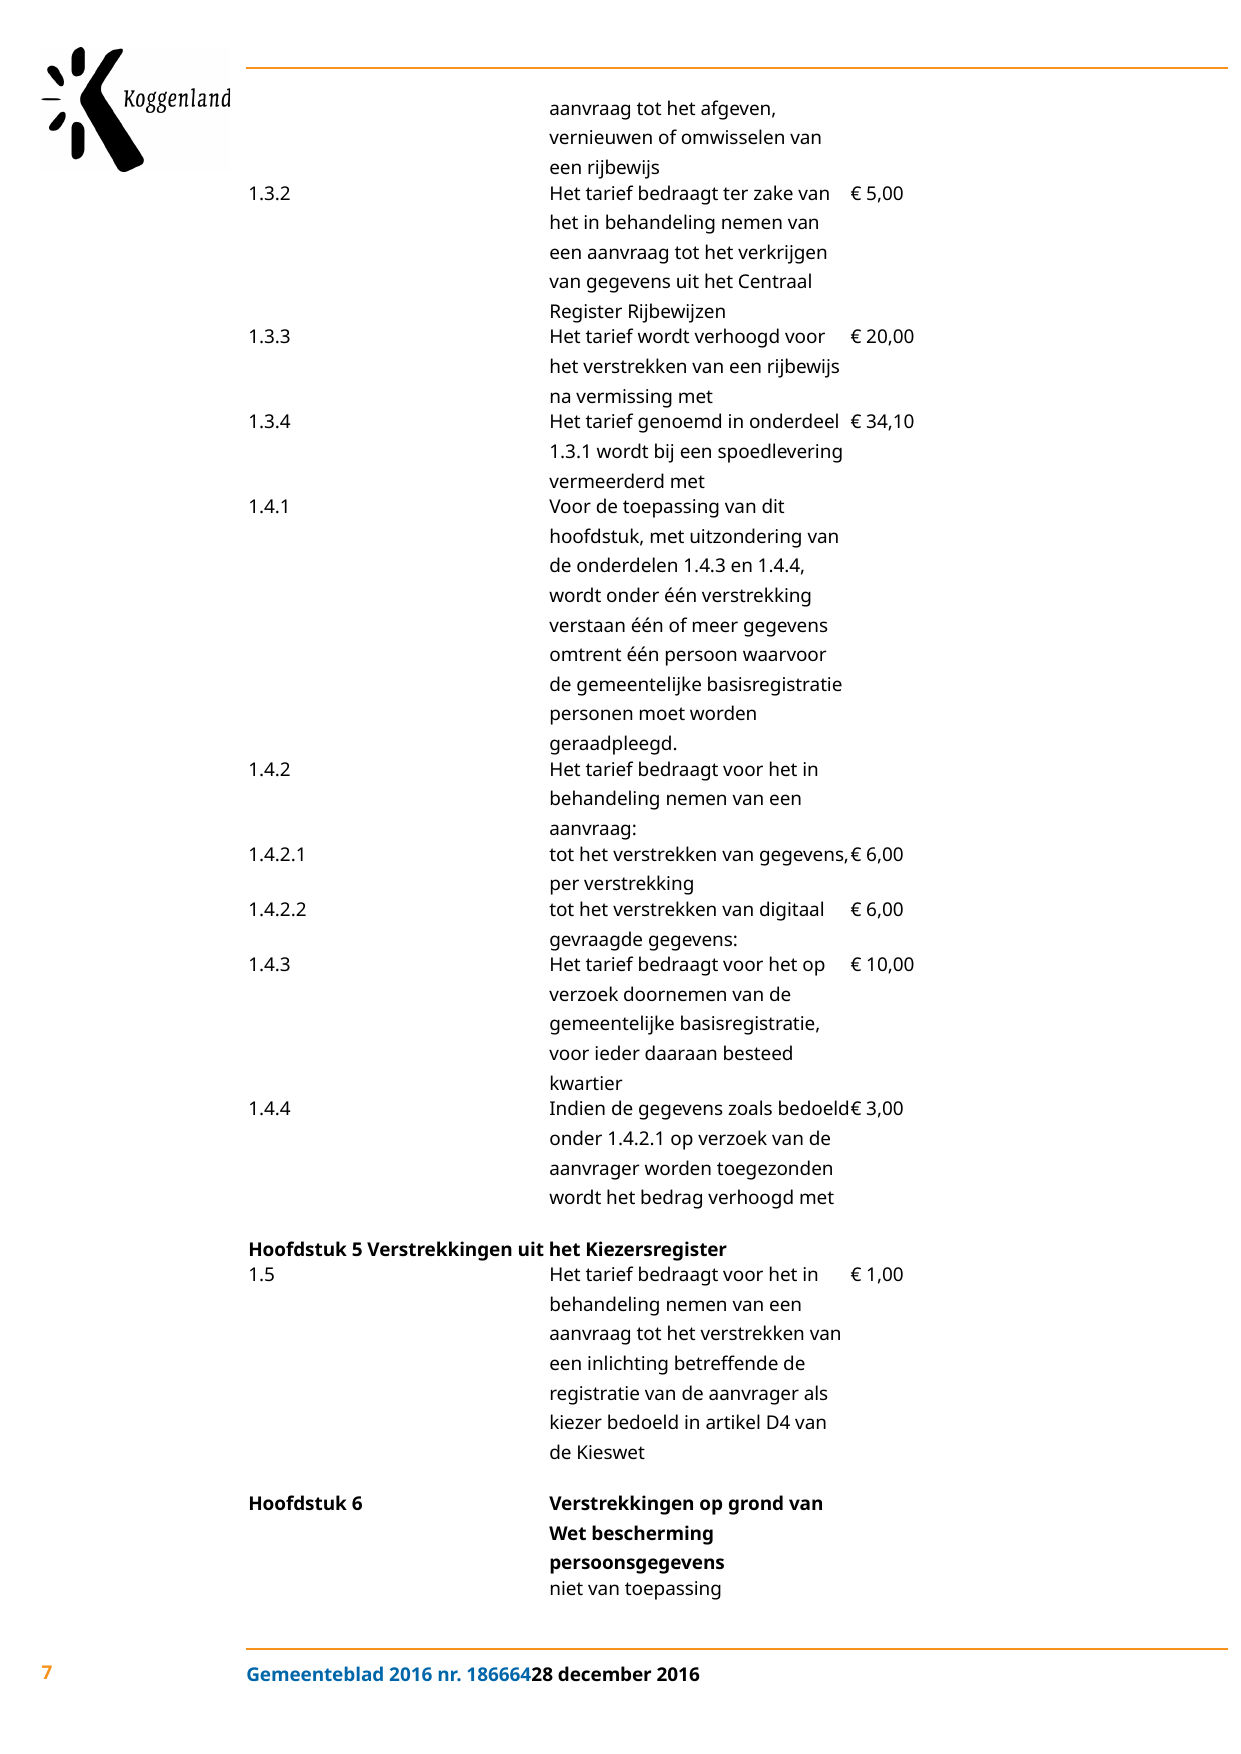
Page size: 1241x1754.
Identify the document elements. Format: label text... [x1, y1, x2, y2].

table_cell 1.4.2 [248, 756, 549, 841]
table_cell 1.4.2.2 [248, 896, 549, 951]
table_cell 1.3.3 [248, 324, 549, 409]
table_cell [248, 1575, 549, 1601]
table_cell tot het verstrekken van digitaal gevraagde gegevens: [549, 896, 850, 951]
table_cell [850, 1490, 1152, 1575]
table_cell € 6,00 [850, 841, 1152, 896]
table_cell 1.4.4 [248, 1096, 549, 1210]
table_cell [549, 1465, 850, 1490]
table_cell 1.4.1 [248, 494, 549, 756]
table_cell [248, 1210, 549, 1236]
table_cell [850, 1575, 1152, 1601]
table_cell 1.3.2 [248, 180, 549, 324]
table_cell tot het verstrekken van gegevens, per verstrekking [549, 841, 850, 896]
table_cell € 3,00 [850, 1096, 1152, 1210]
table_cell Het tarief bedraagt voor het op verzoek doornemen van de gemeentelijke basisregistratie, voor ieder daaraan besteed kwartier [549, 951, 850, 1096]
table_cell [248, 1465, 549, 1490]
table_cell 1.5 [248, 1261, 549, 1465]
table_cell niet van toepassing [549, 1575, 850, 1601]
table_cell 1.4.2.1 [248, 841, 549, 896]
table_cell Het tarief bedraagt voor het in behandeling nemen van een aanvraag tot het verstrekken van een inlichting betreffende de registratie van de aanvrager als kiezer bedoeld in artikel D4 van de Kieswet [549, 1261, 850, 1465]
table_cell € 1,00 [850, 1261, 1152, 1465]
table_cell 1.4.3 [248, 951, 549, 1096]
table_cell [549, 1210, 850, 1236]
picture [41, 47, 231, 172]
table_cell [850, 1465, 1152, 1490]
table_cell Voor de toepassing van dit hoofdstuk, met uitzondering van de onderdelen 1.4.3 en 1.4.4, wordt onder één verstrekking verstaan één of meer gegevens omtrent één persoon waarvoor de gemeentelijke basisregistratie personen moet worden geraadpleegd. [549, 494, 850, 756]
table_cell Het tarief bedraagt voor het in behandeling nemen van een aanvraag: [549, 756, 850, 841]
table_cell [850, 1210, 1152, 1236]
table_cell € 5,00 [850, 180, 1152, 324]
table_cell Indien de gegevens zoals bedoeld onder 1.4.2.1 op verzoek van de aanvrager worden toegezonden wordt het bedrag verhoogd met [549, 1096, 850, 1210]
table_cell [850, 95, 1152, 180]
table_cell € 6,00 [850, 896, 1152, 951]
table_cell [850, 756, 1152, 841]
table_cell Verstrekkingen op grond van Wet bescherming persoonsgegevens [549, 1490, 850, 1575]
table_cell € 10,00 [850, 951, 1152, 1096]
table_cell [248, 95, 549, 180]
table_cell Het tarief genoemd in onderdeel 1.3.1 wordt bij een spoedlevering vermeerderd met [549, 409, 850, 493]
table_cell € 20,00 [850, 324, 1152, 409]
table_cell Hoofdstuk 5 Verstrekkingen uit het Kiezersregister [248, 1236, 850, 1261]
table_cell aanvraag tot het afgeven, vernieuwen of omwisselen van een rijbewijs [549, 95, 850, 180]
table_cell € 34,10 [850, 409, 1152, 493]
table_cell Hoofdstuk 6 [248, 1490, 549, 1575]
table_cell Het tarief wordt verhoogd voor het verstrekken van een rijbewijs na vermissing met [549, 324, 850, 409]
table_cell [850, 494, 1152, 756]
table_cell Het tarief bedraagt ter zake van het in behandeling nemen van een aanvraag tot het verkrijgen van gegevens uit het Centraal Register Rijbewijzen [549, 180, 850, 324]
table_cell 1.3.4 [248, 409, 549, 493]
